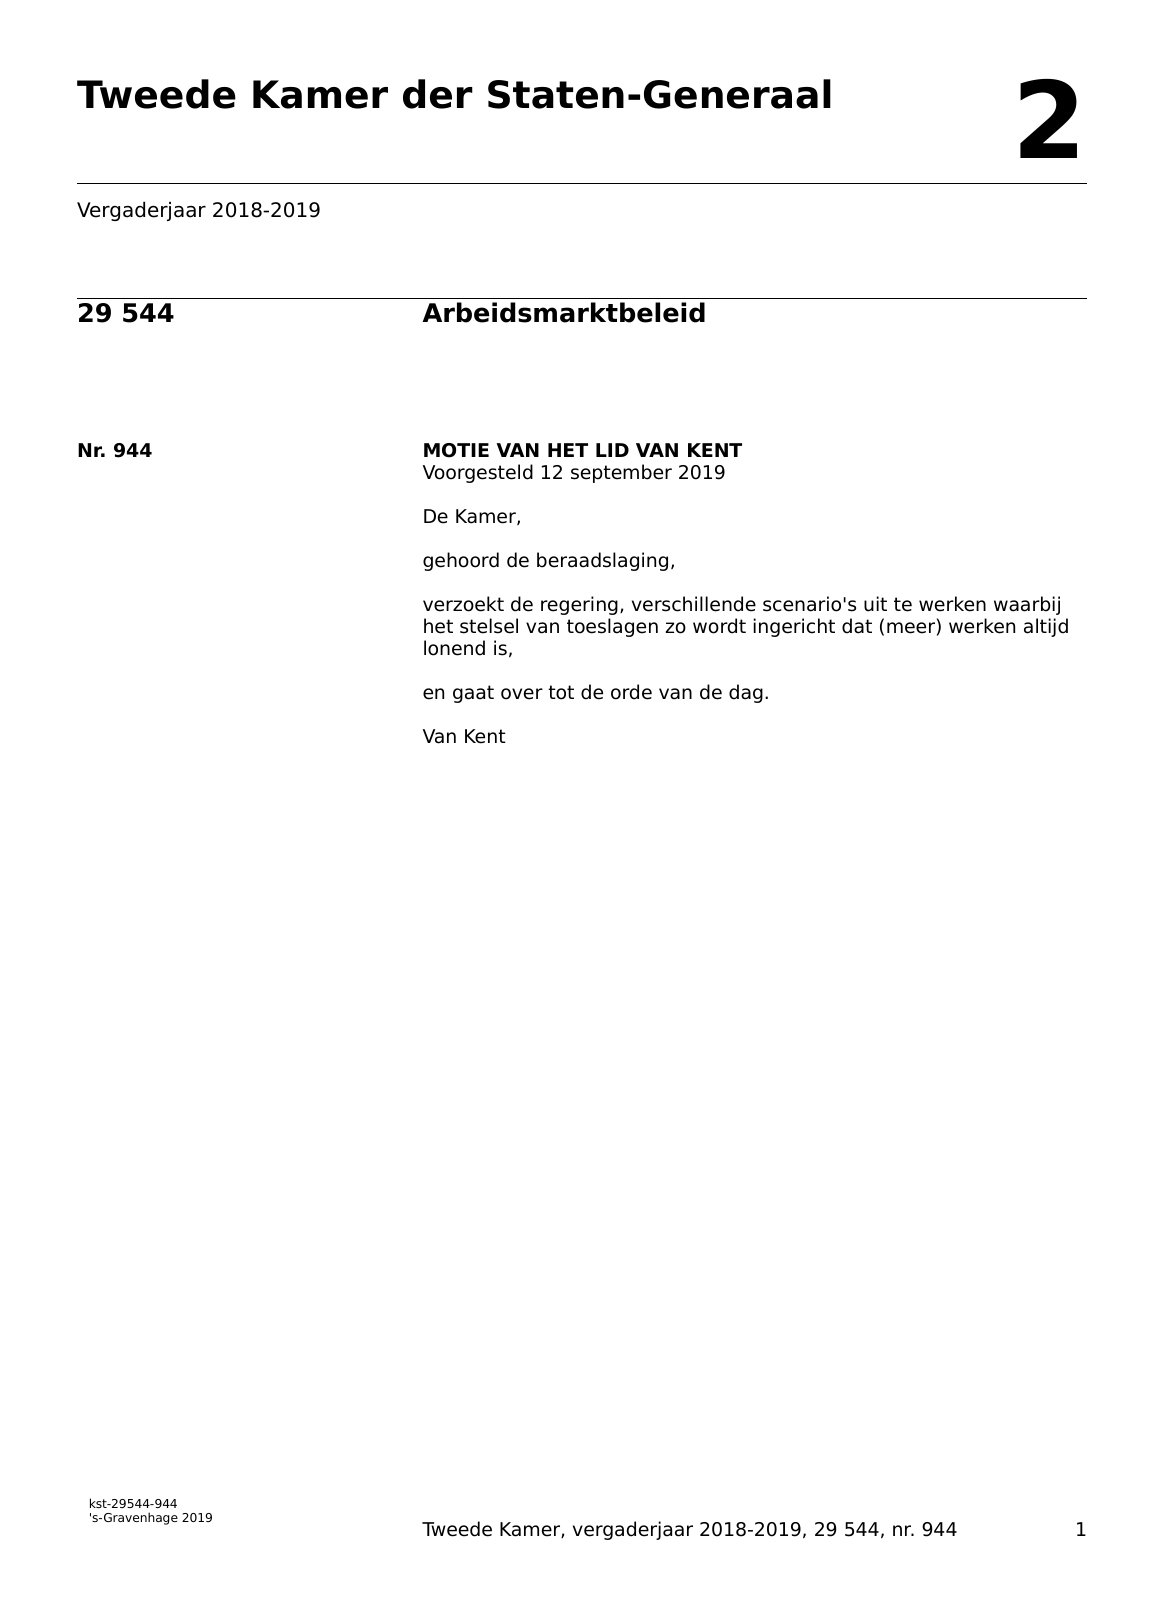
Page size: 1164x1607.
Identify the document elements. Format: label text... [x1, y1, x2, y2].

table_header 2 [886, 59, 1087, 183]
subtitle 29 544 Arbeidsmarktbeleid [77, 299, 1087, 329]
text Van Kent [422, 726, 1087, 748]
text kst-29544-944 [88, 1497, 323, 1511]
text en gaat over tot de orde van de dag. [422, 682, 1087, 704]
text 's-Gravenhage 2019 [88, 1511, 323, 1525]
subtitle Nr. 944 MOTIE VAN HET LID VAN KENT [77, 440, 1087, 462]
text De Kamer, [422, 506, 1087, 528]
table_header Tweede Kamer der Staten-Generaal [77, 59, 886, 183]
text Voorgesteld 12 september 2019 [422, 462, 1087, 484]
table_cell Vergaderjaar 2018-2019 [77, 184, 1087, 298]
text gehoord de beraadslaging, [422, 550, 1087, 572]
text verzoekt de regering, verschillende scenario's uit te werken waarbij het stelsel van toeslagen zo wordt ingericht dat (meer) werken altijd lonend is, [422, 594, 1087, 660]
